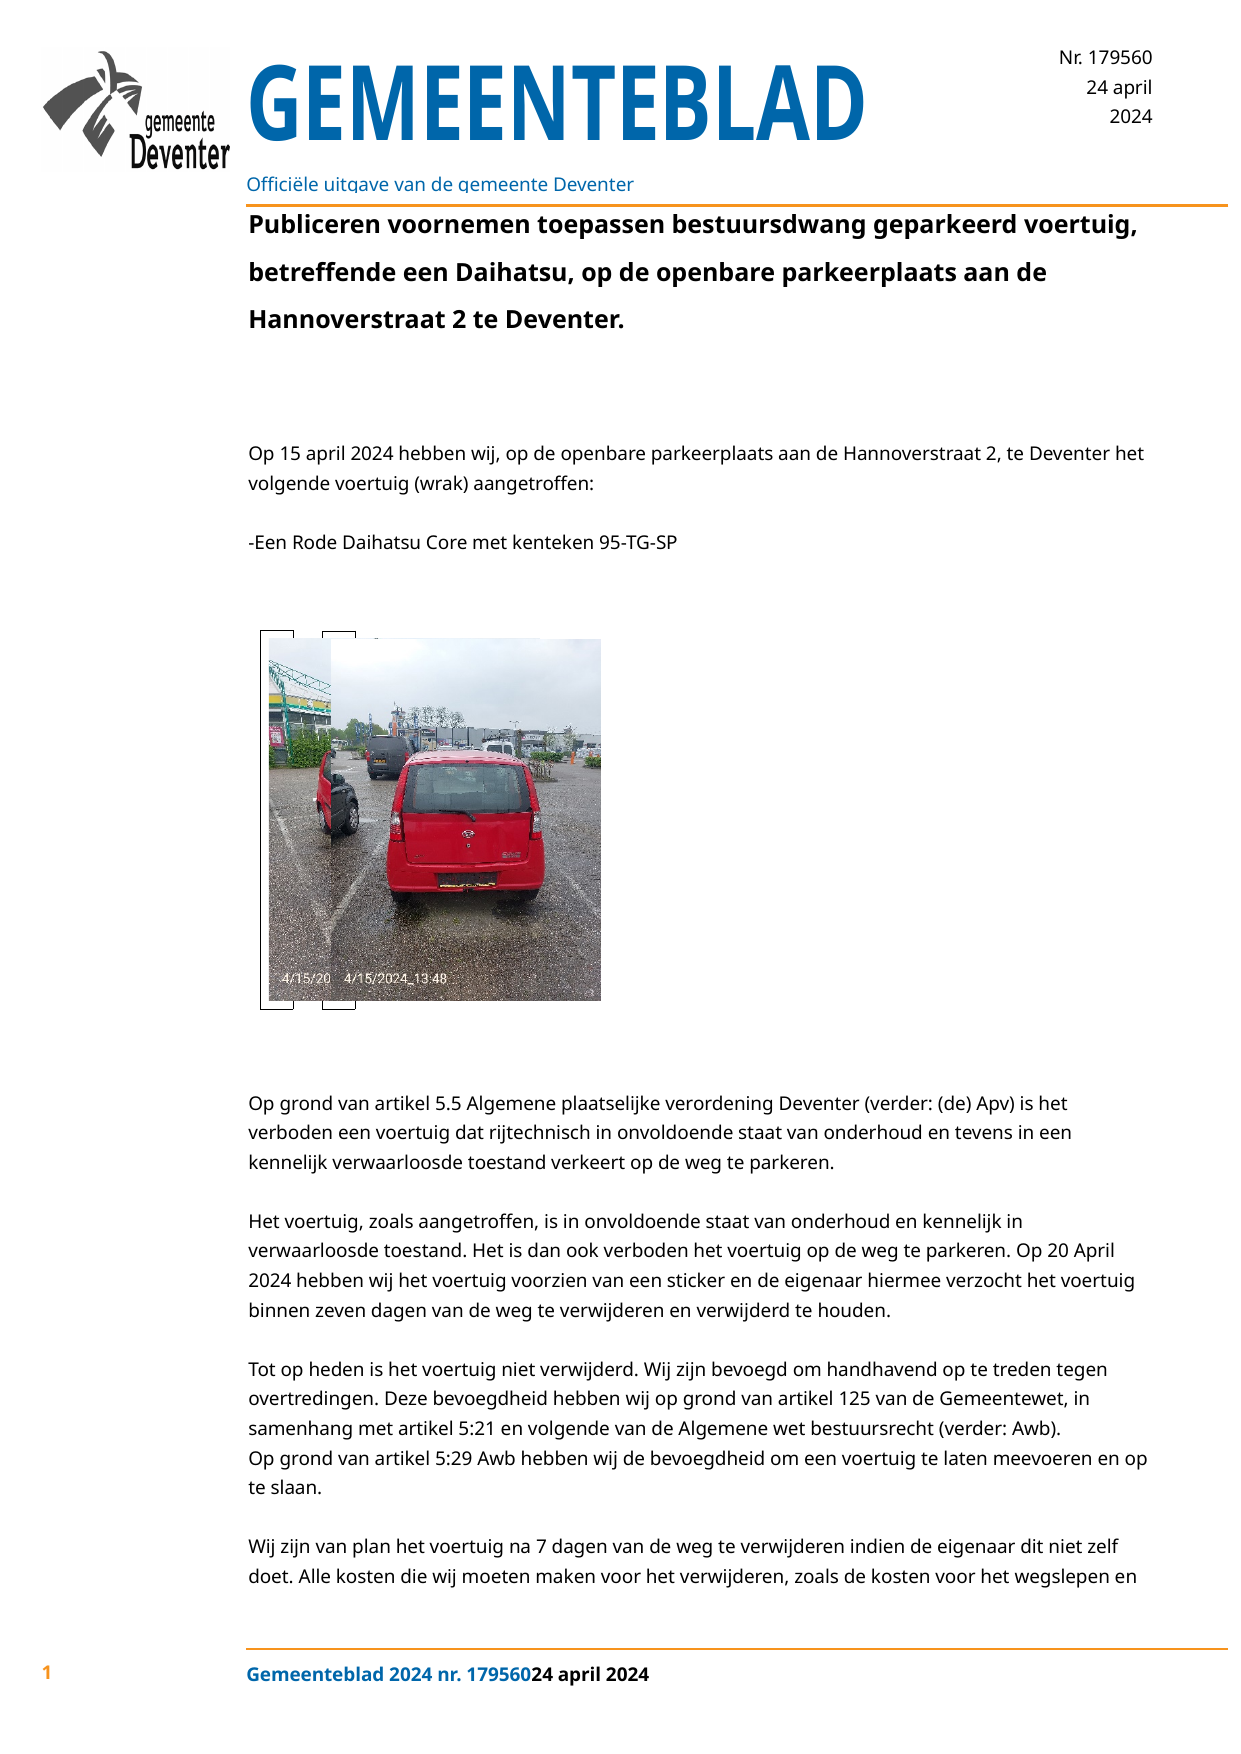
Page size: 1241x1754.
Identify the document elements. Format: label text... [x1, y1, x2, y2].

picture [41, 47, 231, 172]
text Tot op heden is het voertuig niet verwijderd. Wij zijn bevoegd om handhavend op te treden tegen overtredingen. Deze bevoegdheid hebben wij op grond van artikel 125 van de Gemeentewet, in samenhang met artikel 5:21 en volgende van de Algemene wet bestuursrecht (verder: Awb). [248, 1356, 1152, 1441]
text Publiceren voornemen toepassen bestuursdwang geparkeerd voertuig, betreffende een Daihatsu, op de openbare parkeerplaats aan de Hannoverstraat 2 te Deventer. [248, 207, 1152, 336]
text Op grond van artikel 5.5 Algemene plaatselijke verordening Deventer (verder: (de) Apv) is het verboden een voertuig dat rijtechnisch in onvoldoende staat van onderhoud en tevens in een kennelijk verwaarloosde toestand verkeert op de weg te parkeren. [248, 1090, 1152, 1175]
text Op grond van artikel 5:29 Awb hebben wij de bevoegdheid om een voertuig te laten meevoeren en op te slaan. [248, 1445, 1152, 1500]
text Wij zijn van plan het voertuig na 7 dagen van de weg te verwijderen indien de eigenaar dit niet zelf doet. Alle kosten die wij moeten maken voor het verwijderen, zoals de kosten voor het wegslepen en [248, 1533, 1152, 1589]
text Het voertuig, zoals aangetroffen, is in onvoldoende staat van onderhoud en kennelijk in verwaarloosde toestand. Het is dan ook verboden het voertuig op de weg te parkeren. Op 20 April 2024 hebben wij het voertuig voorzien van een sticker en de eigenaar hiermee verzocht het voertuig binnen zeven dagen van de weg te verwijderen en verwijderd te houden. [248, 1208, 1152, 1323]
text Op 15 april 2024 hebben wij, op de openbare parkeerplaats aan de Hannoverstraat 2, te Deventer het volgende voertuig (wrak) aangetroffen: [248, 441, 1152, 496]
text -Een Rode Daihatsu Core met kenteken 95-TG-SP [248, 529, 1152, 555]
picture [268, 638, 601, 1001]
